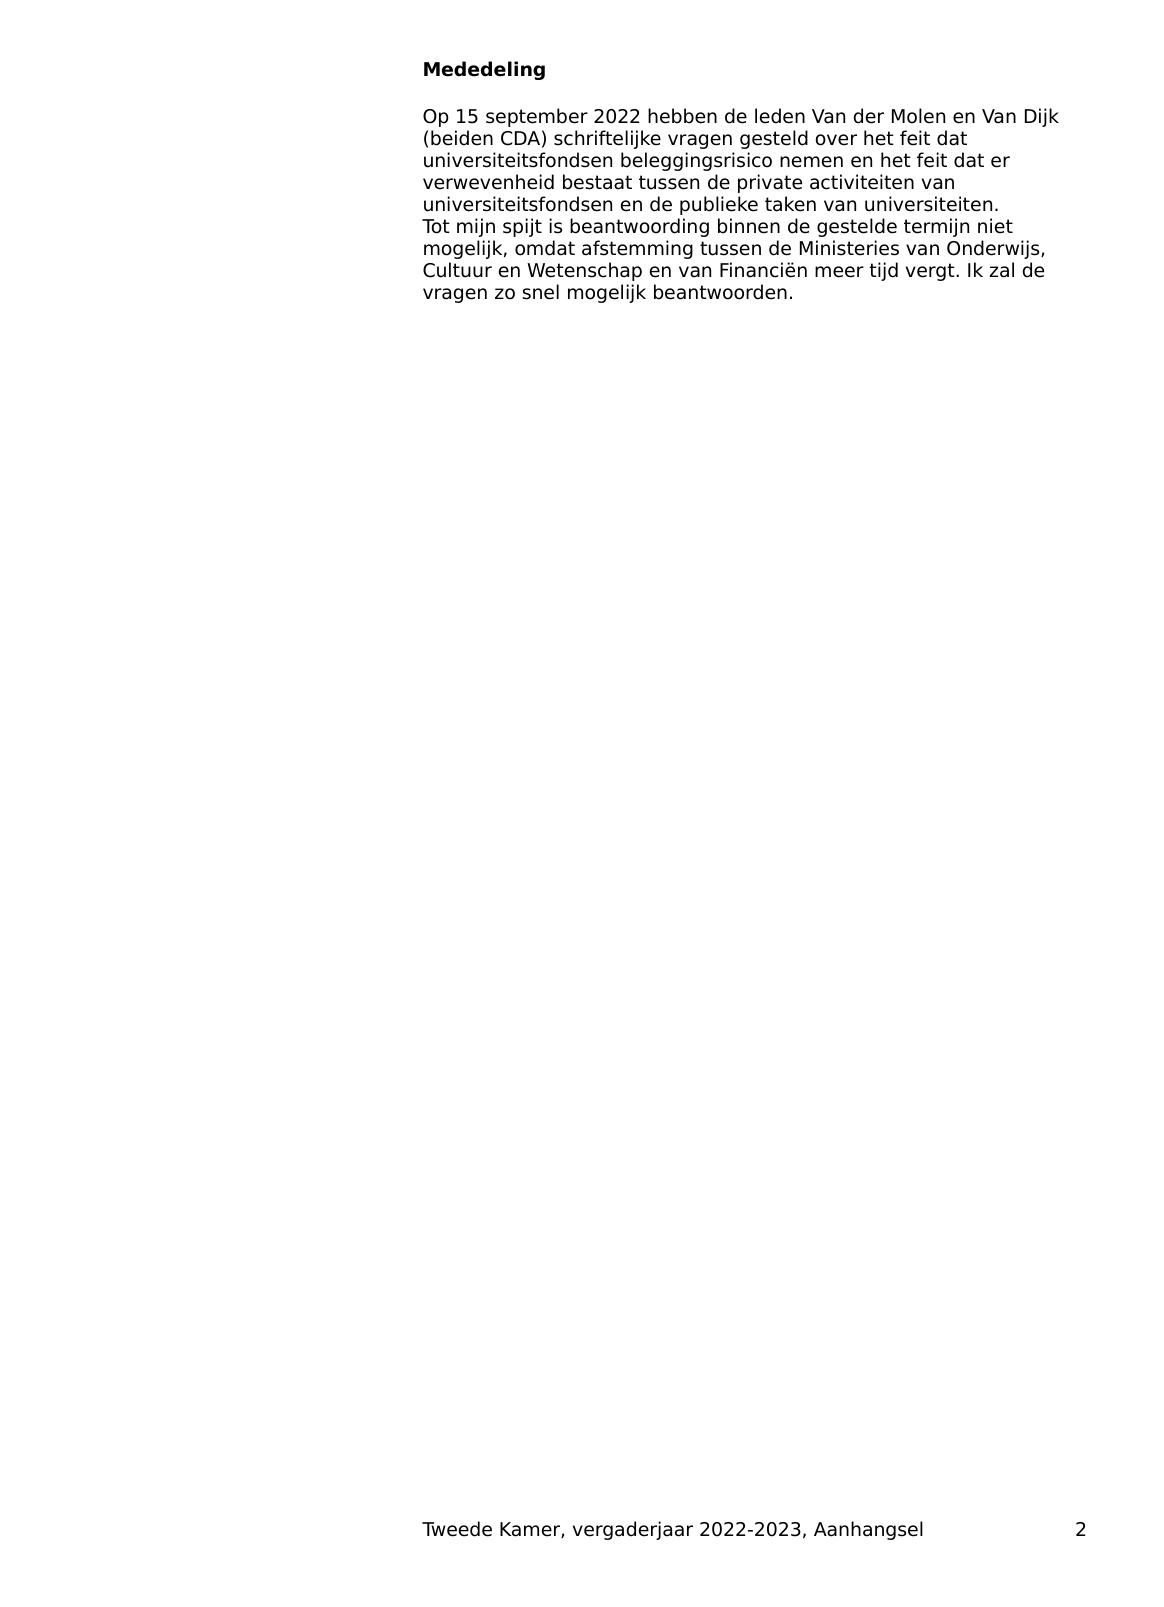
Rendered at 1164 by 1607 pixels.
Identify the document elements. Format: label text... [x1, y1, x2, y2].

text Op 15 september 2022 hebben de leden Van der Molen en Van Dijk (beiden CDA) schriftelijke vragen gesteld over het feit dat universiteitsfondsen beleggingsrisico nemen en het feit dat er verwevenheid bestaat tussen de private activiteiten van universiteitsfondsen en de publieke taken van universiteiten. [422, 106, 1087, 216]
subtitle Mededeling [422, 59, 1087, 81]
text Tot mijn spijt is beantwoording binnen de gestelde termijn niet mogelijk, omdat afstemming tussen de Ministeries van Onderwijs, Cultuur en Wetenschap en van Financiën meer tijd vergt. Ik zal de vragen zo snel mogelijk beantwoorden. [422, 216, 1087, 304]
